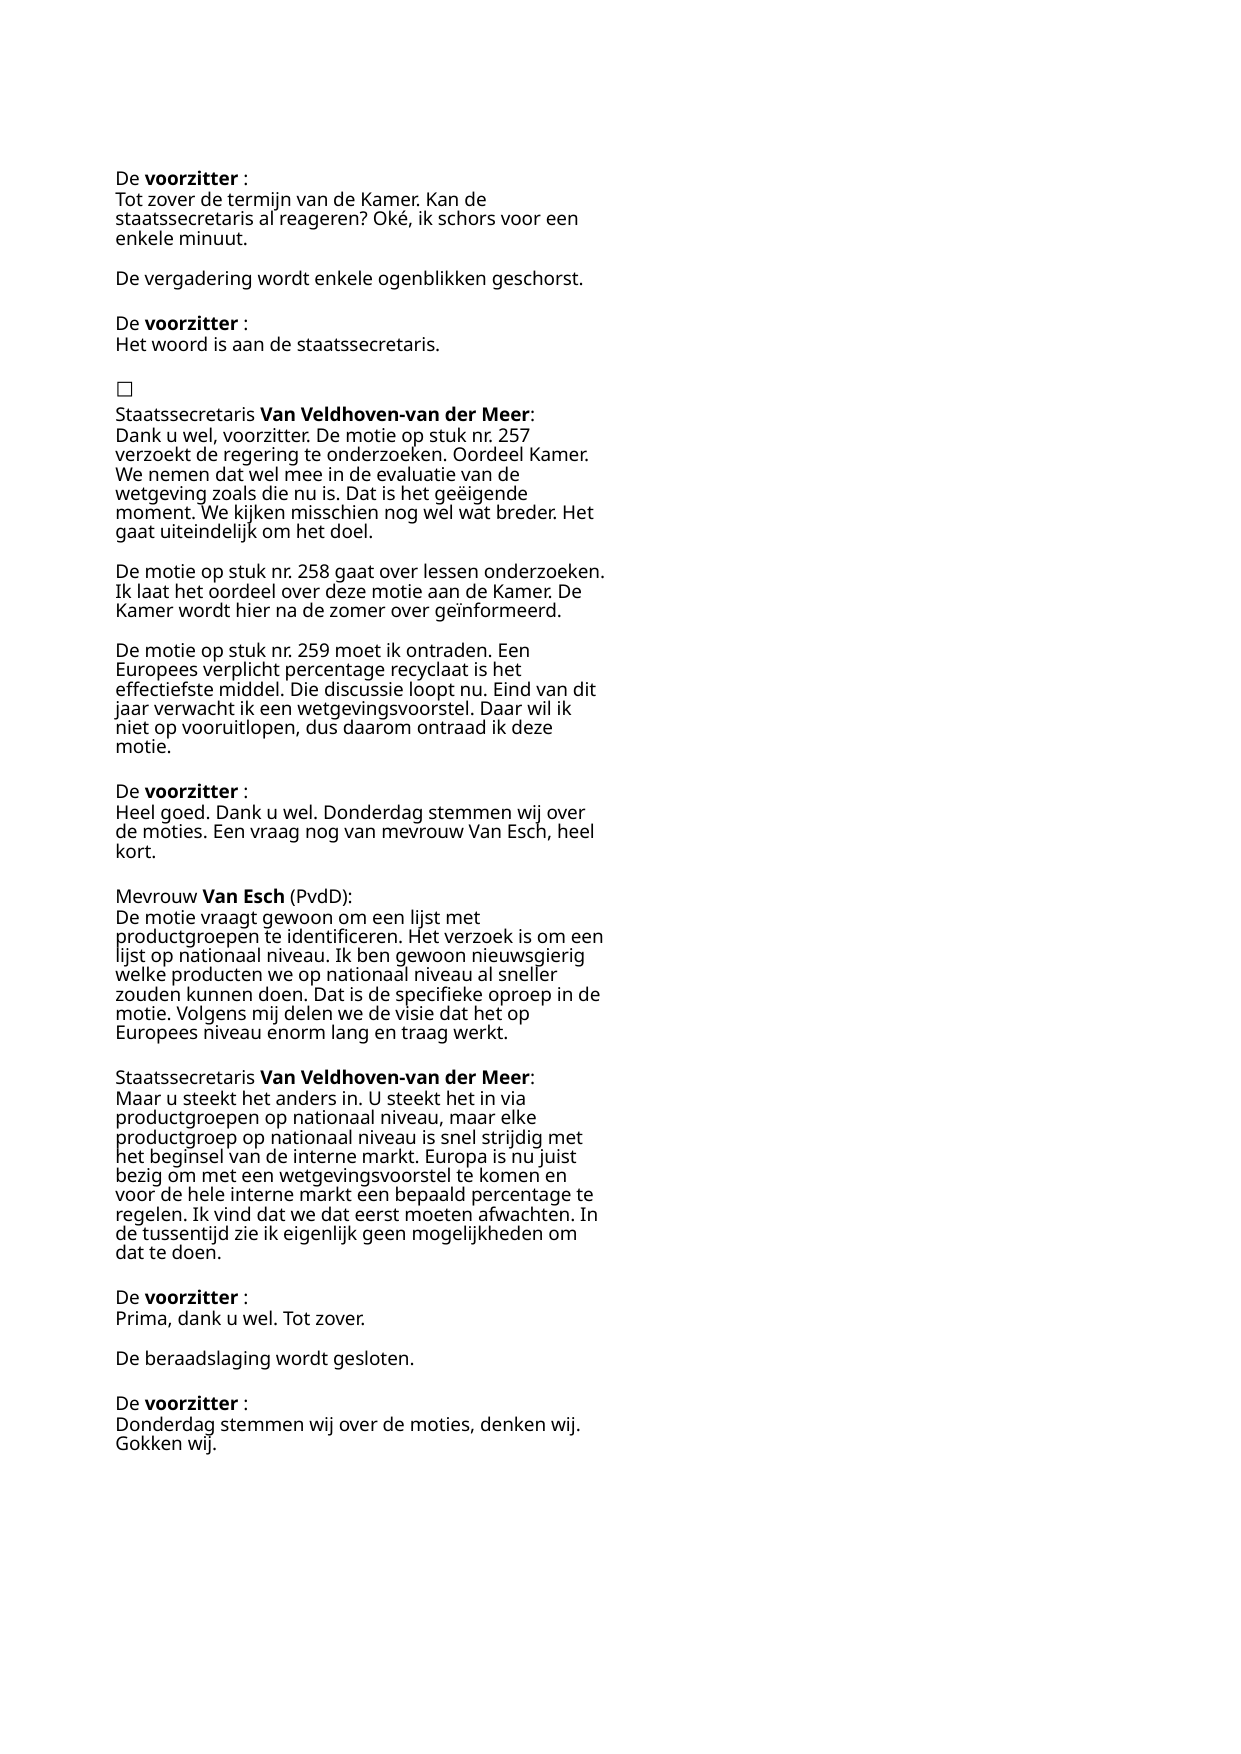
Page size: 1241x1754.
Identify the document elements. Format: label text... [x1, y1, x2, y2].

text De voorzitter : [115, 165, 605, 191]
text Maar u steekt het anders in. U steekt het in via productgroepen op nationaal niveau, maar elke productgroep op nationaal niveau is snel strijdig met het beginsel van de interne markt. Europa is nu juist bezig om met een wetgevingsvoorstel te komen en voor de hele interne markt een bepaald percentage te regelen. Ik vind dat we dat eerst moeten afwachten. In de tussentijd zie ik eigenlijk geen mogelijkheden om dat te doen. [115, 1090, 605, 1263]
text Prima, dank u wel. Tot zover. [115, 1310, 605, 1329]
text Heel goed. Dank u wel. Donderdag stemmen wij over de moties. Een vraag nog van mevrouw Van Esch, heel kort. [115, 804, 605, 862]
text De voorzitter : [115, 778, 605, 804]
text De motie vraagt gewoon om een lijst met productgroepen te identificeren. Het verzoek is om een lijst op nationaal niveau. Ik ben gewoon nieuwsgierig welke producten we op nationaal niveau al sneller zouden kunnen doen. Dat is de specifieke oproep in de motie. Volgens mij delen we de visie dat het op Europees niveau enorm lang en traag werkt. [115, 909, 605, 1043]
text Tot zover de termijn van de Kamer. Kan de staatssecretaris al reageren? Oké, ik schors voor een enkele minuut. [115, 191, 605, 249]
text De voorzitter : [115, 1284, 605, 1310]
text Mevrouw Van Esch (PvdD): [115, 883, 605, 909]
text De motie op stuk nr. 258 gaat over lessen onderzoeken. Ik laat het oordeel over deze motie aan de Kamer. De Kamer wordt hier na de zomer over geïnformeerd. [115, 563, 605, 621]
text Staatssecretaris Van Veldhoven-van der Meer: [115, 401, 605, 427]
text ⬜ [115, 376, 605, 401]
text De motie op stuk nr. 259 moet ik ontraden. Een Europees verplicht percentage recyclaat is het effectiefste middel. Die discussie loopt nu. Eind van dit jaar verwacht ik een wetgevingsvoorstel. Daar wil ik niet op vooruitlopen, dus daarom ontraad ik deze motie. [115, 642, 605, 758]
text Donderdag stemmen wij over de moties, denken wij. Gokken wij. [115, 1416, 605, 1454]
text De voorzitter : [115, 1390, 605, 1416]
text Dank u wel, voorzitter. De motie op stuk nr. 257 verzoekt de regering te onderzoeken. Oordeel Kamer. We nemen dat wel mee in de evaluatie van de wetgeving zoals die nu is. Dat is het geëigende moment. We kijken misschien nog wel wat breder. Het gaat uiteindelijk om het doel. [115, 427, 605, 543]
text Staatssecretaris Van Veldhoven-van der Meer: [115, 1064, 605, 1090]
text De beraadslaging wordt gesloten. [115, 1350, 605, 1369]
text De voorzitter : [115, 310, 605, 336]
text Het woord is aan de staatssecretaris. [115, 336, 605, 355]
text De vergadering wordt enkele ogenblikken geschorst. [115, 270, 605, 289]
